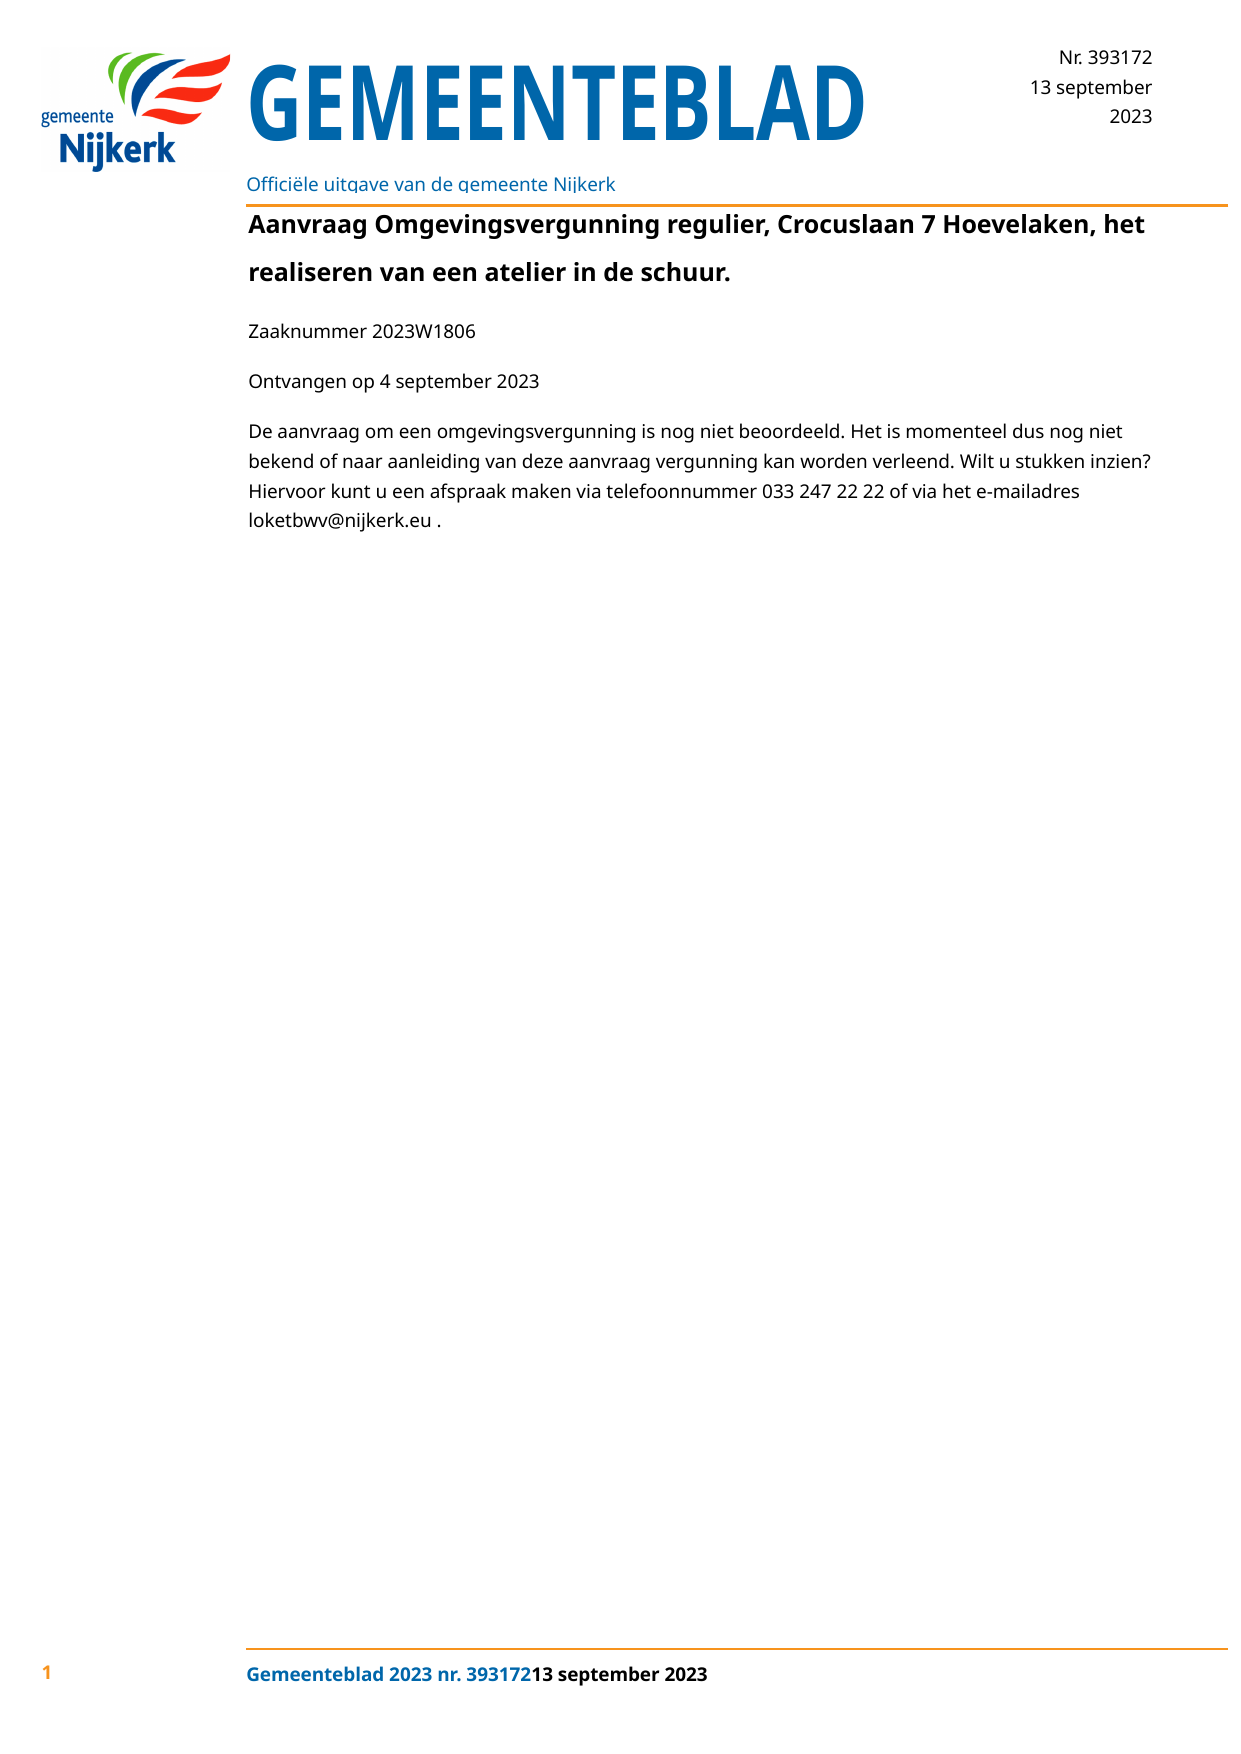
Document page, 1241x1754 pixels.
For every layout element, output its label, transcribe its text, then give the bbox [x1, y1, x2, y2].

text Ontvangen op 4 september 2023 [248, 368, 1152, 394]
text Zaaknummer 2023W1806 [248, 318, 1152, 344]
text Aanvraag Omgevingsvergunning regulier, Crocuslaan 7 Hoevelaken, het realiseren van een atelier in de schuur. [248, 207, 1152, 288]
picture [41, 47, 231, 172]
text De aanvraag om een omgevingsvergunning is nog niet beoordeeld. Het is momenteel dus nog niet bekend of naar aanleiding van deze aanvraag vergunning kan worden verleend. Wilt u stukken inzien? Hiervoor kunt u een afspraak maken via telefoonnummer 033 247 22 22 of via het e-mailadres loketbwv@nijkerk.eu . [248, 419, 1152, 533]
